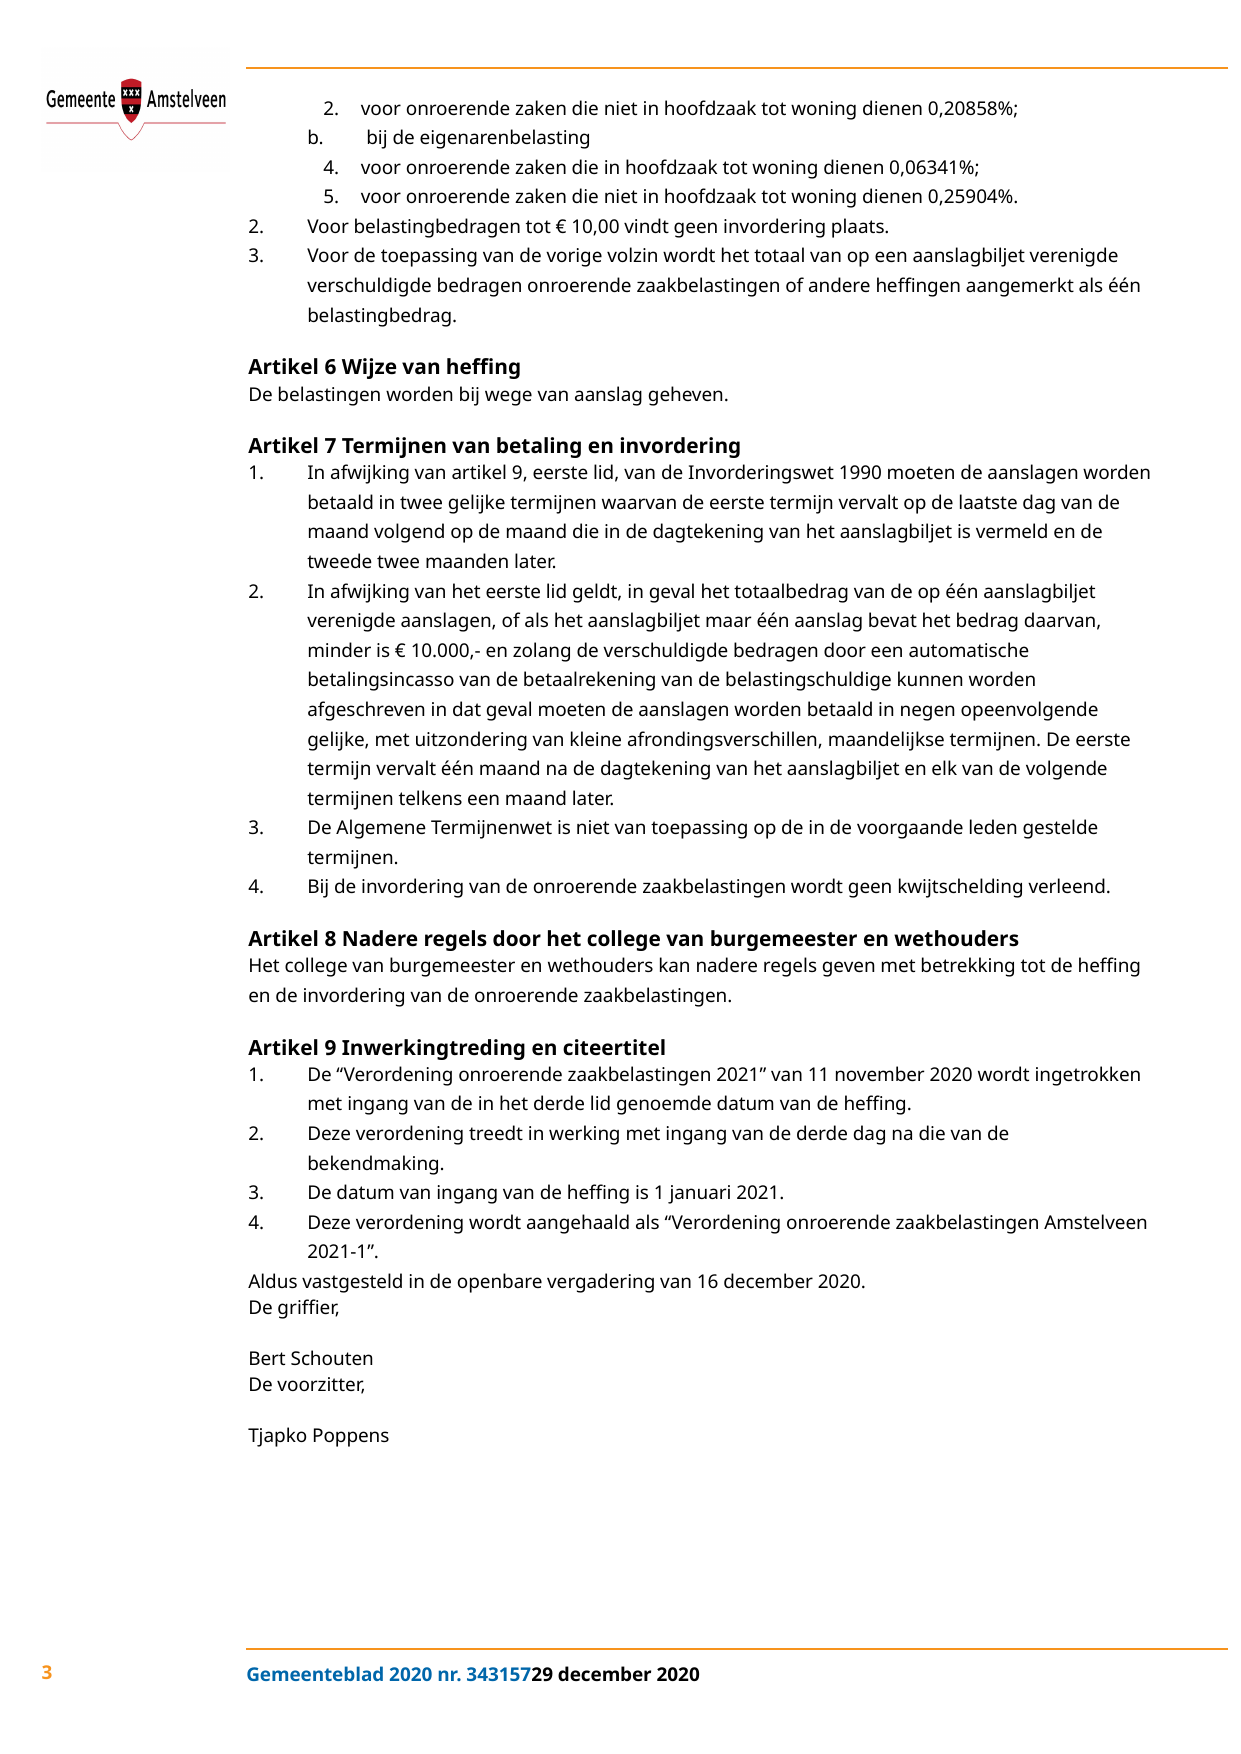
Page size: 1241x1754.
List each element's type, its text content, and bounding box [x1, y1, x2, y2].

list De “Verordening onroerende zaakbelastingen 2021” van 11 november 2020 wordt ingetrokken met ingang van de in het derde lid genoemde datum van de heffing. [248, 1061, 1152, 1116]
text Artikel 7 Termijnen van betaling en invordering [248, 431, 1152, 459]
text Tjapko Poppens [248, 1422, 1152, 1448]
list Deze verordening wordt aangehaald als “Verordening onroerende zaakbelastingen Amstelveen 2021-1”. [248, 1209, 1152, 1264]
list Bij de invordering van de onroerende zaakbelastingen wordt geen kwijtschelding verleend. [248, 874, 1152, 899]
list In afwijking van artikel 9, eerste lid, van de Invorderingswet 1990 moeten de aanslagen worden betaald in twee gelijke termijnen waarvan de eerste termijn vervalt op de laatste dag van de maand volgend op de maand die in de dagtekening van het aanslagbiljet is vermeld en de tweede twee maanden later. [248, 459, 1152, 574]
list De datum van ingang van de heffing is 1 januari 2021. [248, 1179, 1152, 1205]
text Artikel 6 Wijze van heffing [248, 352, 1152, 381]
text De voorzitter, [248, 1371, 1152, 1397]
text Bert Schouten [248, 1345, 1152, 1371]
list voor onroerende zaken die niet in hoofdzaak tot woning dienen 0,20858%; [323, 95, 1152, 121]
list voor onroerende zaken die niet in hoofdzaak tot woning dienen 0,25904%. [323, 183, 1152, 209]
list Voor belastingbedragen tot € 10,00 vindt geen invordering plaats. [248, 213, 1152, 239]
text Artikel 9 Inwerkingtreding en citeertitel [248, 1033, 1152, 1061]
list voor onroerende zaken die in hoofdzaak tot woning dienen 0,06341%; [323, 154, 1152, 180]
list In afwijking van het eerste lid geldt, in geval het totaalbedrag van de op één aanslagbiljet verenigde aanslagen, of als het aanslagbiljet maar één aanslag bevat het bedrag daarvan, minder is € 10.000,- en zolang de verschuldigde bedragen door een automatische betalingsincasso van de betaalrekening van de belastingschuldige kunnen worden afgeschreven in dat geval moeten de aanslagen worden betaald in negen opeenvolgende gelijke, met uitzondering van kleine afrondingsverschillen, maandelijkse termijnen. De eerste termijn vervalt één maand na de dagtekening van het aanslagbiljet en elk van de volgende termijnen telkens een maand later. [248, 578, 1152, 811]
text De belastingen worden bij wege van aanslag geheven. [248, 381, 1152, 406]
list De Algemene Termijnenwet is niet van toepassing op de in de voorgaande leden gestelde termijnen. [248, 814, 1152, 870]
text De griffier, [248, 1294, 1152, 1319]
list Voor de toepassing van de vorige volzin wordt het totaal van op een aanslagbiljet verenigde verschuldigde bedragen onroerende zaakbelastingen of andere heffingen aangemerkt als één belastingbedrag. [248, 243, 1152, 328]
text Aldus vastgesteld in de openbare vergadering van 16 december 2020. [248, 1268, 1152, 1294]
list Deze verordening treedt in werking met ingang van de derde dag na die van de bekendmaking. [248, 1120, 1152, 1176]
text Artikel 8 Nadere regels door het college van burgemeester en wethouders [248, 924, 1152, 953]
picture [41, 47, 231, 172]
list bij de eigenarenbelasting [307, 124, 1152, 150]
text Het college van burgemeester en wethouders kan nadere regels geven met betrekking tot de heffing en de invordering van de onroerende zaakbelastingen. [248, 953, 1152, 1008]
